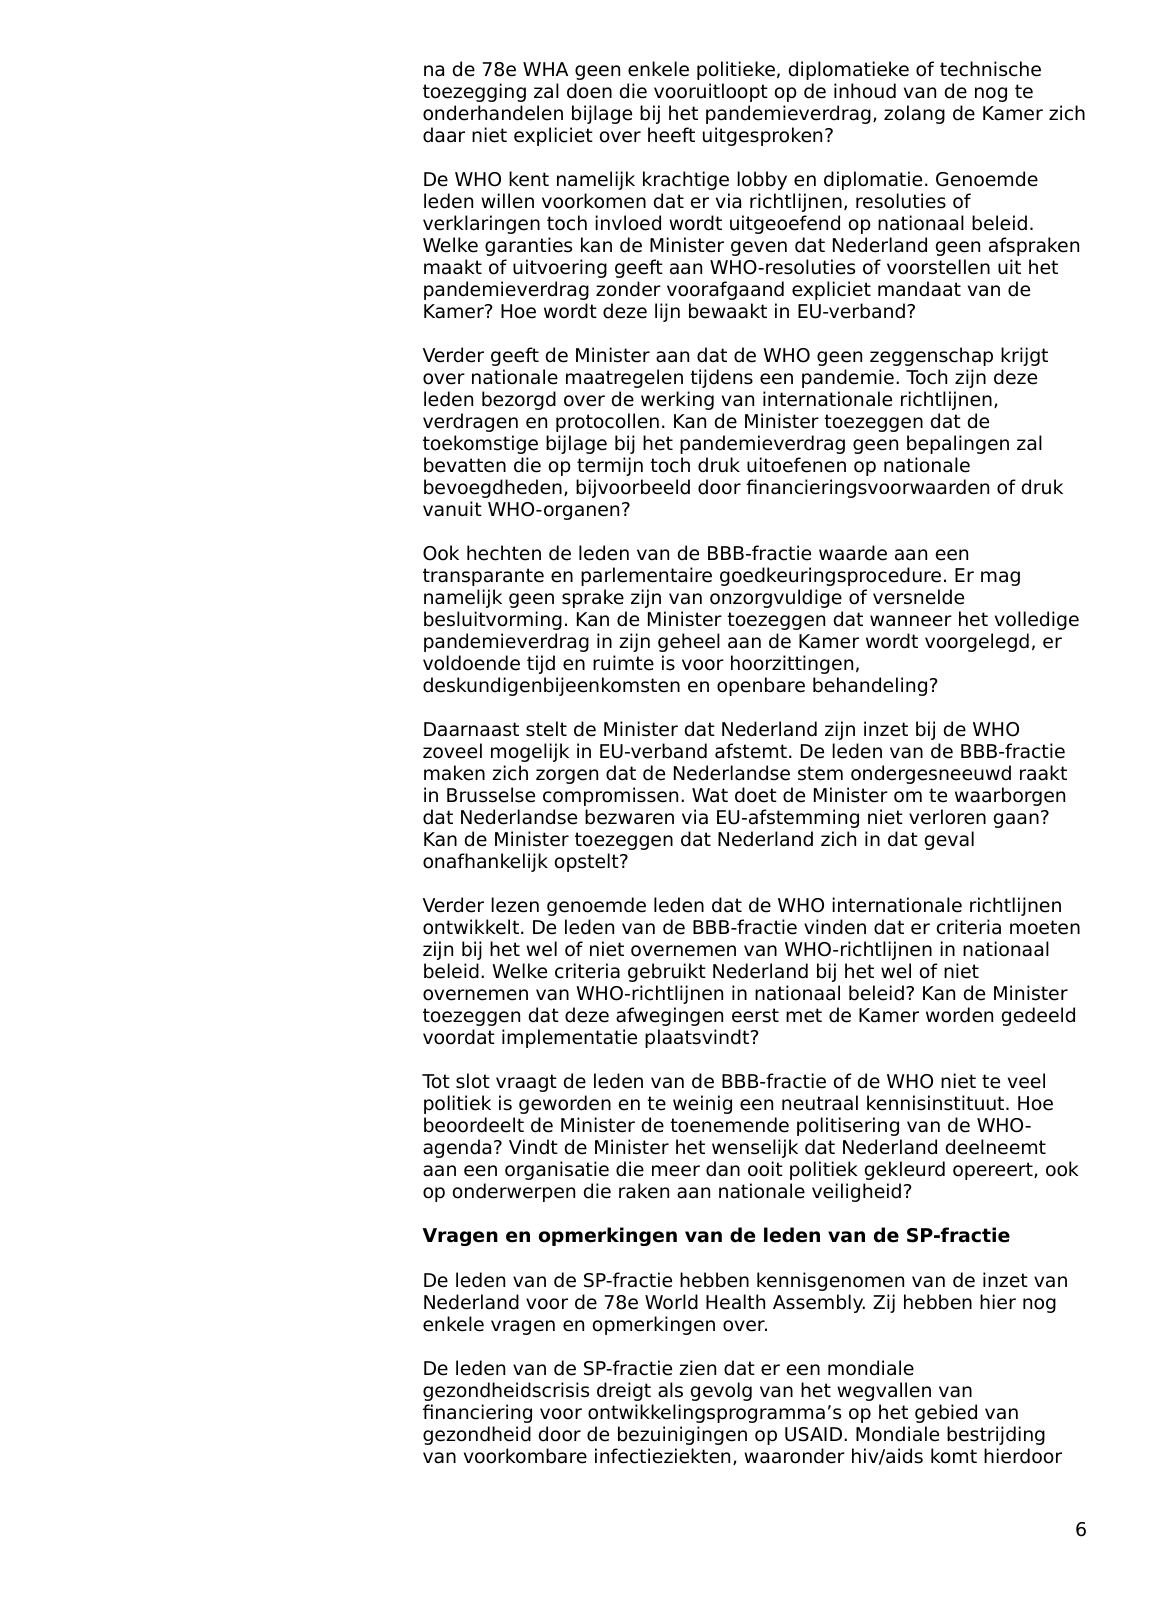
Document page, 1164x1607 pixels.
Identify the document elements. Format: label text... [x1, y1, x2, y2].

text Verder geeft de Minister aan dat de WHO geen zeggenschap krijgt over nationale maatregelen tijdens een pandemie. Toch zijn deze leden bezorgd over de werking van internationale richtlijnen, verdragen en protocollen. Kan de Minister toezeggen dat de toekomstige bijlage bij het pandemieverdrag geen bepalingen zal bevatten die op termijn toch druk uitoefenen op nationale bevoegdheden, bijvoorbeeld door financieringsvoorwaarden of druk vanuit WHO-organen? [422, 345, 1087, 521]
text Verder lezen genoemde leden dat de WHO internationale richtlijnen ontwikkelt. De leden van de BBB-fractie vinden dat er criteria moeten zijn bij het wel of niet overnemen van WHO-richtlijnen in nationaal beleid. Welke criteria gebruikt Nederland bij het wel of niet overnemen van WHO-richtlijnen in nationaal beleid? Kan de Minister toezeggen dat deze afwegingen eerst met de Kamer worden gedeeld voordat implementatie plaatsvindt? [422, 895, 1087, 1049]
text De leden van de SP-fractie zien dat er een mondiale gezondheidscrisis dreigt als gevolg van het wegvallen van financiering voor ontwikkelingsprogramma’s op het gebied van gezondheid door de bezuinigingen op USAID. Mondiale bestrijding van voorkombare infectieziekten, waaronder hiv/aids komt hierdoor [422, 1358, 1087, 1468]
subtitle Vragen en opmerkingen van de leden van de SP-fractie [422, 1225, 1087, 1247]
text De WHO kent namelijk krachtige lobby en diplomatie. Genoemde leden willen voorkomen dat er via richtlijnen, resoluties of verklaringen toch invloed wordt uitgeoefend op nationaal beleid. Welke garanties kan de Minister geven dat Nederland geen afspraken maakt of uitvoering geeft aan WHO-resoluties of voorstellen uit het pandemieverdrag zonder voorafgaand expliciet mandaat van de Kamer? Hoe wordt deze lijn bewaakt in EU-verband? [422, 169, 1087, 323]
text na de 78e WHA geen enkele politieke, diplomatieke of technische toezegging zal doen die vooruitloopt op de inhoud van de nog te onderhandelen bijlage bij het pandemieverdrag, zolang de Kamer zich daar niet expliciet over heeft uitgesproken? [422, 59, 1087, 147]
text Tot slot vraagt de leden van de BBB-fractie of de WHO niet te veel politiek is geworden en te weinig een neutraal kennisinstituut. Hoe beoordeelt de Minister de toenemende politisering van de WHO-agenda? Vindt de Minister het wenselijk dat Nederland deelneemt aan een organisatie die meer dan ooit politiek gekleurd opereert, ook op onderwerpen die raken aan nationale veiligheid? [422, 1071, 1087, 1203]
text Ook hechten de leden van de BBB-fractie waarde aan een transparante en parlementaire goedkeuringsprocedure. Er mag namelijk geen sprake zijn van onzorgvuldige of versnelde besluitvorming. Kan de Minister toezeggen dat wanneer het volledige pandemieverdrag in zijn geheel aan de Kamer wordt voorgelegd, er voldoende tijd en ruimte is voor hoorzittingen, deskundigenbijeenkomsten en openbare behandeling? [422, 543, 1087, 697]
text Daarnaast stelt de Minister dat Nederland zijn inzet bij de WHO zoveel mogelijk in EU-verband afstemt. De leden van de BBB-fractie maken zich zorgen dat de Nederlandse stem ondergesneeuwd raakt in Brusselse compromissen. Wat doet de Minister om te waarborgen dat Nederlandse bezwaren via EU-afstemming niet verloren gaan? Kan de Minister toezeggen dat Nederland zich in dat geval onafhankelijk opstelt? [422, 719, 1087, 873]
text De leden van de SP-fractie hebben kennisgenomen van de inzet van Nederland voor de 78e World Health Assembly. Zij hebben hier nog enkele vragen en opmerkingen over. [422, 1269, 1087, 1336]
